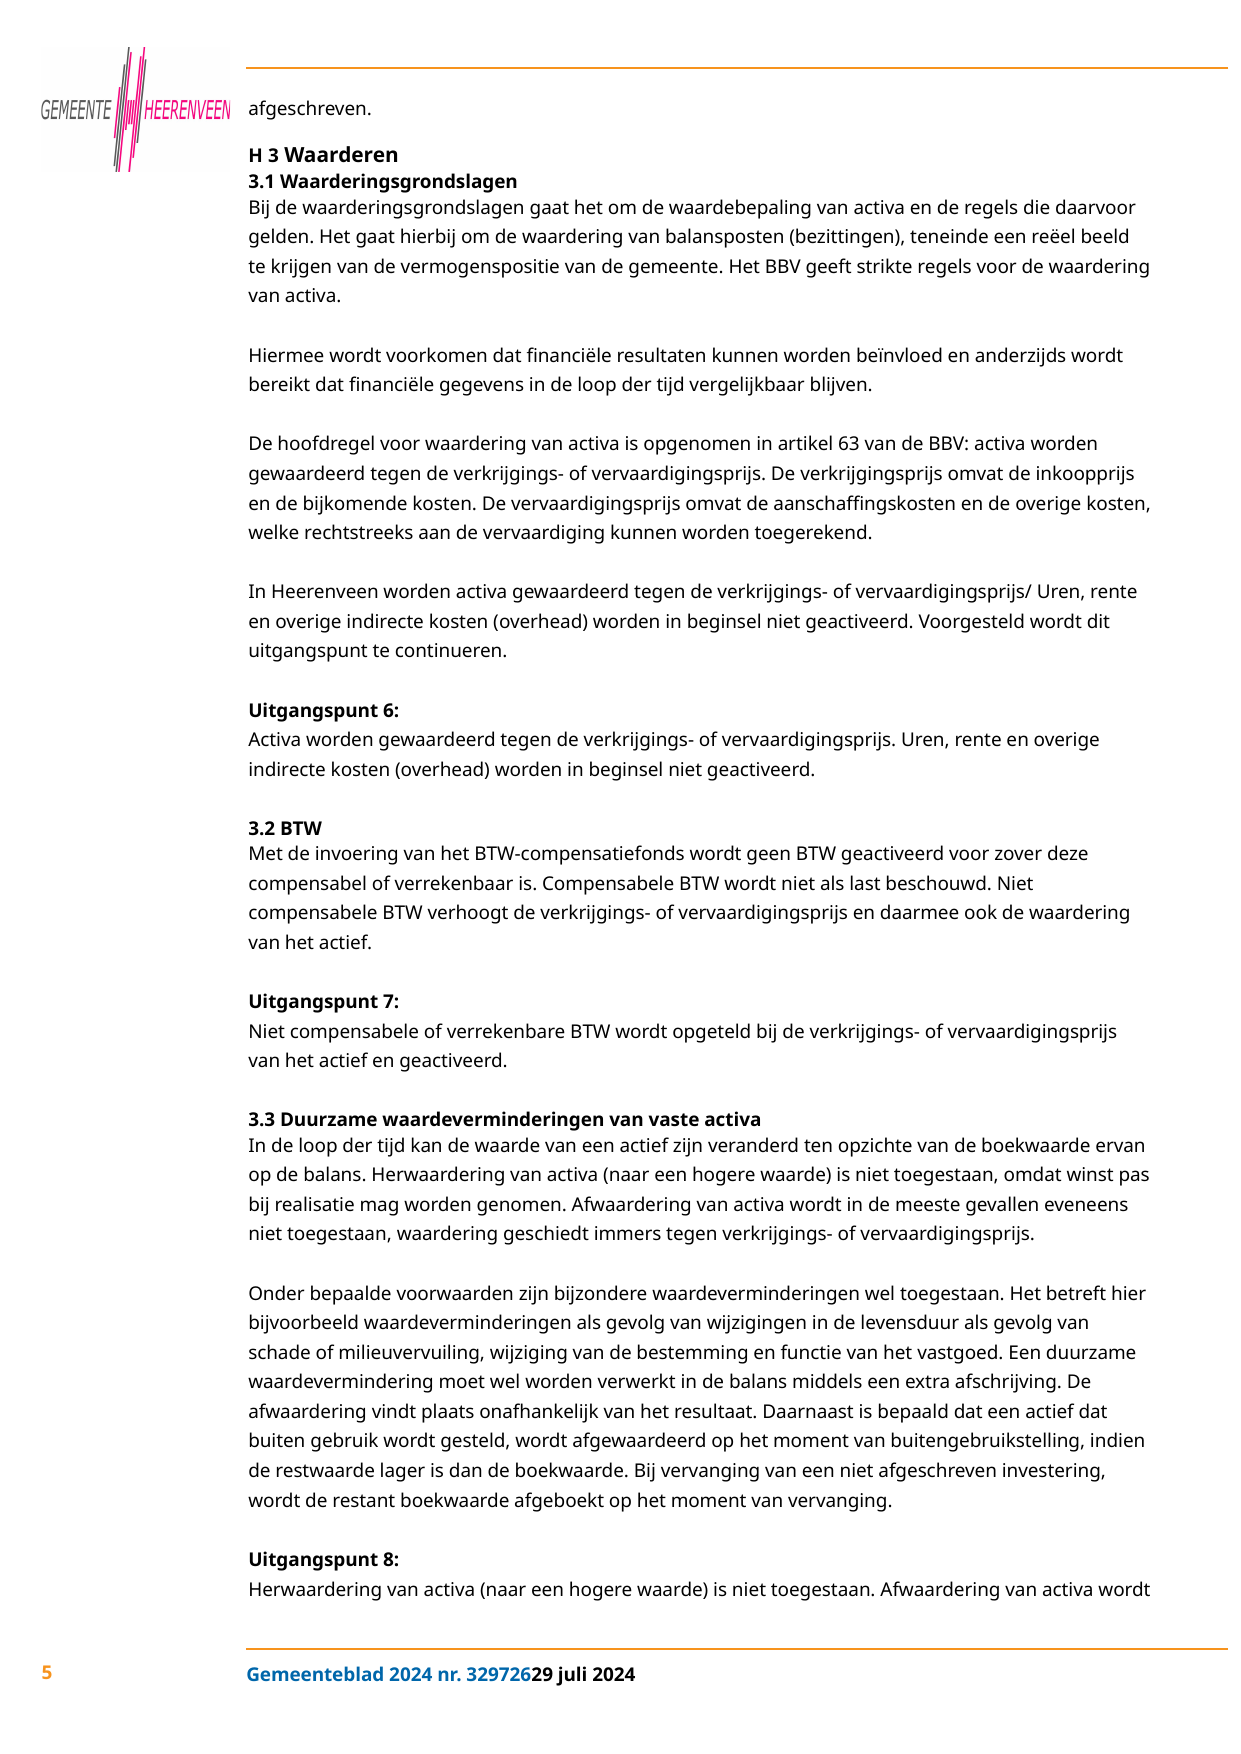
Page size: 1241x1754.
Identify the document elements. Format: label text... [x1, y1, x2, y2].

text In Heerenveen worden activa gewaardeerd tegen de verkrijgings- of vervaardigingsprijs/ Uren, rente en overige indirecte kosten (overhead) worden in beginsel niet geactiveerd. Voorgesteld wordt dit uitgangspunt te continueren. [248, 578, 1152, 663]
text 3.3 Duurzame waardeverminderingen van vaste activa [248, 1106, 1152, 1132]
text H 3 Waarderen [248, 140, 1152, 168]
table_header Uitgangspunt 8: Herwaardering van activa (naar een hogere waarde) is niet toegestaan. Afwaardering van activa wordt [248, 1546, 1152, 1601]
picture [41, 47, 231, 172]
text Hiermee wordt voorkomen dat financiële resultaten kunnen worden beïnvloed en anderzijds wordt bereikt dat financiële gegevens in de loop der tijd vergelijkbaar blijven. [248, 342, 1152, 397]
table_header Uitgangspunt 6: Activa worden gewaardeerd tegen de verkrijgings- of vervaardigingsprijs. Uren, rente en overige indirecte kosten (overhead) worden in beginsel niet geactiveerd. [248, 697, 1152, 782]
text 3.2 BTW [248, 815, 1152, 840]
text De hoofdregel voor waardering van activa is opgenomen in artikel 63 van de BBV: activa worden gewaardeerd tegen de verkrijgings- of vervaardigingsprijs. De verkrijgingsprijs omvat de inkoopprijs en de bijkomende kosten. De vervaardigingsprijs omvat de aanschaffingskosten en de overige kosten, welke rechtstreeks aan de vervaardiging kunnen worden toegerekend. [248, 431, 1152, 545]
text Onder bepaalde voorwaarden zijn bijzondere waardeverminderingen wel toegestaan. Het betreft hier bijvoorbeeld waardeverminderingen als gevolg van wijzigingen in de levensduur als gevolg van schade of milieuvervuiling, wijziging van de bestemming en functie van het vastgoed. Een duurzame waardevermindering moet wel worden verwerkt in de balans middels een extra afschrijving. De afwaardering vindt plaats onafhankelijk van het resultaat. Daarnaast is bepaald dat een actief dat buiten gebruik wordt gesteld, wordt afgewaardeerd op het moment van buitengebruikstelling, indien de restwaarde lager is dan de boekwaarde. Bij vervanging van een niet afgeschreven investering, wordt de restant boekwaarde afgeboekt op het moment van vervanging. [248, 1280, 1152, 1513]
text 3.1 Waarderingsgrondslagen [248, 168, 1152, 194]
table_header afgeschreven. [248, 95, 1152, 121]
text Met de invoering van het BTW-compensatiefonds wordt geen BTW geactiveerd voor zover deze compensabel of verrekenbaar is. Compensabele BTW wordt niet als last beschouwd. Niet compensabele BTW verhoogt de verkrijgings- of vervaardigingsprijs en daarmee ook de waardering van het actief. [248, 840, 1152, 955]
text In de loop der tijd kan de waarde van een actief zijn veranderd ten opzichte van de boekwaarde ervan op de balans. Herwaardering van activa (naar een hogere waarde) is niet toegestaan, omdat winst pas bij realisatie mag worden genomen. Afwaardering van activa wordt in de meeste gevallen eveneens niet toegestaan, waardering geschiedt immers tegen verkrijgings- of vervaardigingsprijs. [248, 1132, 1152, 1246]
table_header Uitgangspunt 7: Niet compensabele of verrekenbare BTW wordt opgeteld bij de verkrijgings- of vervaardigingsprijs van het actief en geactiveerd. [248, 989, 1152, 1073]
text Bij de waarderingsgrondslagen gaat het om de waardebepaling van activa en de regels die daarvoor gelden. Het gaat hierbij om de waardering van balansposten (bezittingen), teneinde een reëel beeld te krijgen van de vermogenspositie van de gemeente. Het BBV geeft strikte regels voor de waardering van activa. [248, 194, 1152, 308]
